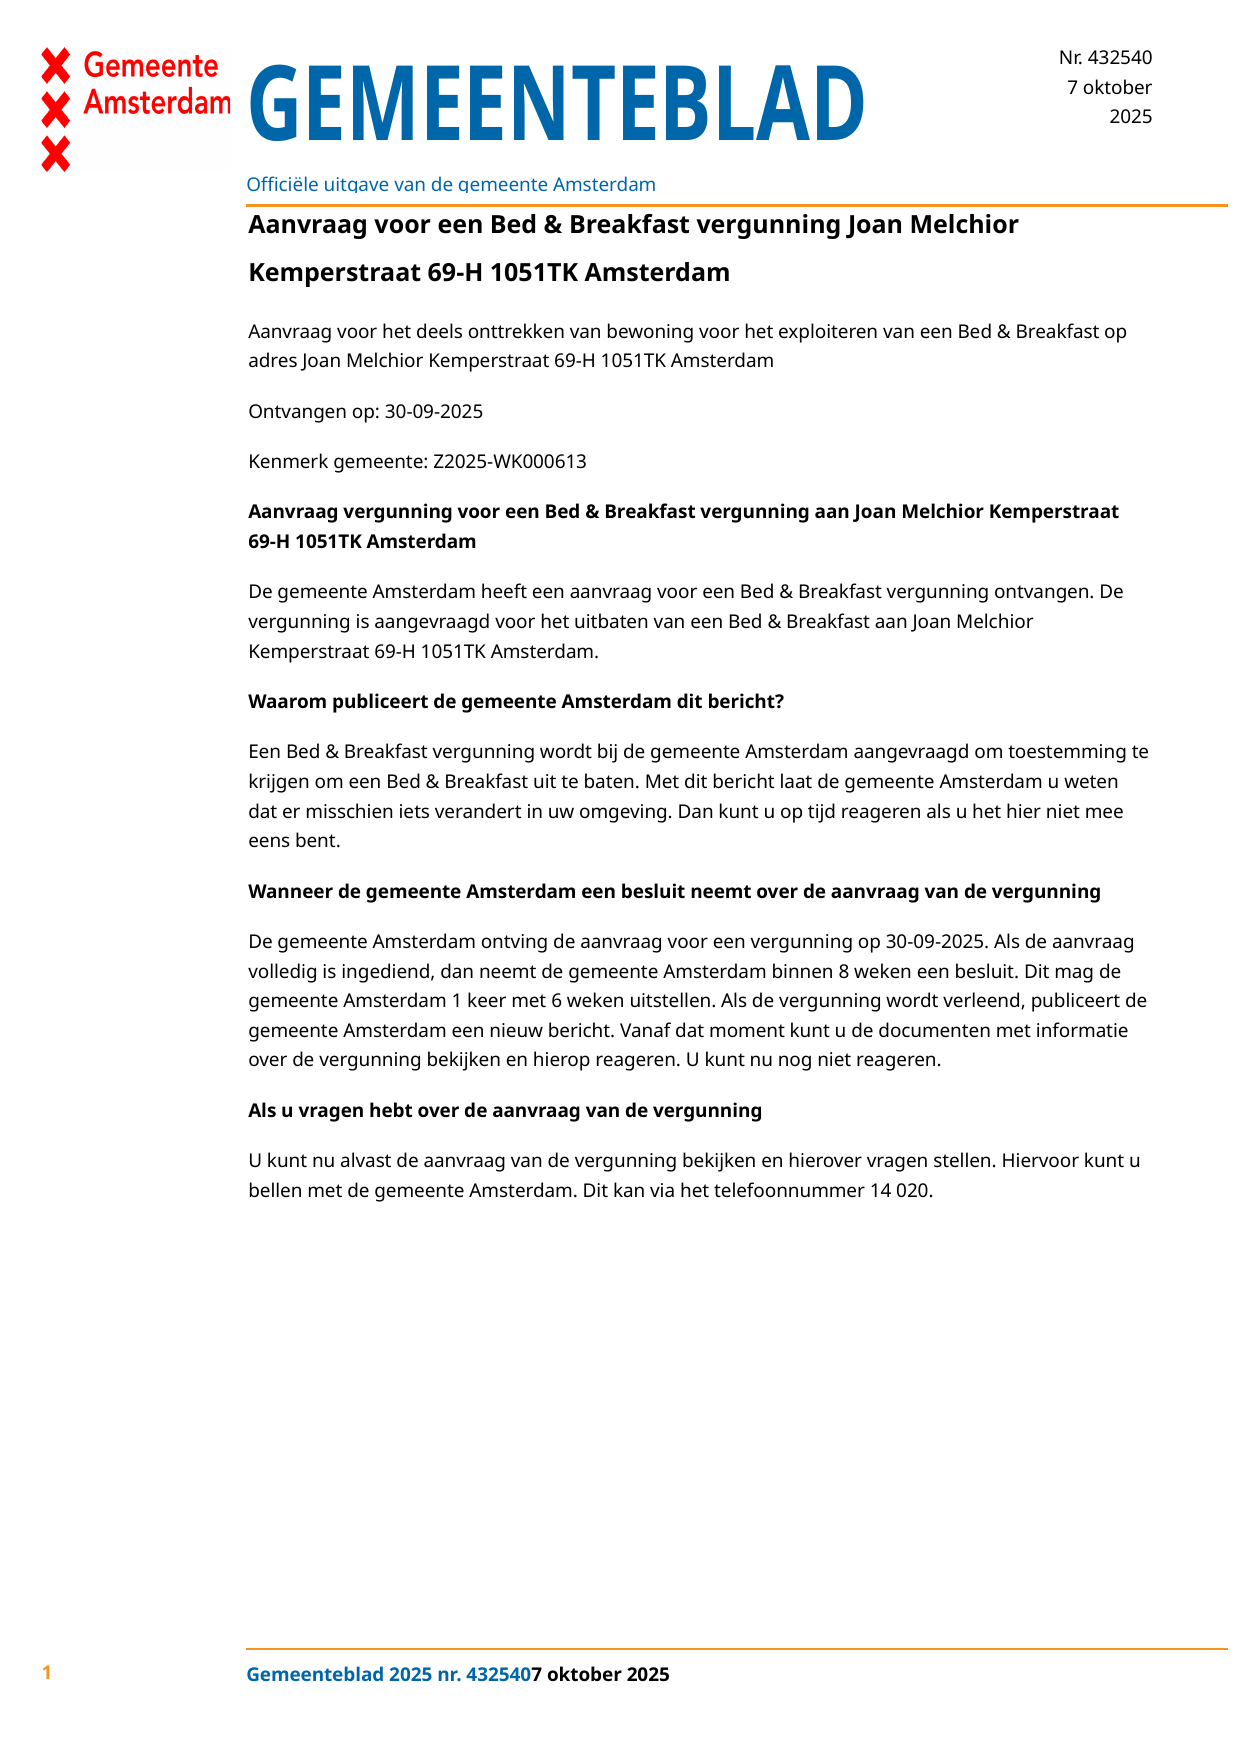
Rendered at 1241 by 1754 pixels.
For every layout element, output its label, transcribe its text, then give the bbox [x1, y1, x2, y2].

text U kunt nu alvast de aanvraag van de vergunning bekijken en hierover vragen stellen. Hiervoor kunt u bellen met de gemeente Amsterdam. Dit kan via het telefoonnummer 14 020. [248, 1147, 1152, 1203]
text Een Bed & Breakfast vergunning wordt bij de gemeente Amsterdam aangevraagd om toestemming te krijgen om een Bed & Breakfast uit te baten. Met dit bericht laat de gemeente Amsterdam u weten dat er misschien iets verandert in uw omgeving. Dan kunt u op tijd reageren als u het hier niet mee eens bent. [248, 739, 1152, 853]
text Aanvraag vergunning voor een Bed & Breakfast vergunning aan Joan Melchior Kemperstraat 69-H 1051TK Amsterdam [248, 499, 1152, 554]
text Kenmerk gemeente: Z2025-WK000613 [248, 448, 1152, 474]
text Als u vragen hebt over de aanvraag van de vergunning [248, 1097, 1152, 1123]
text De gemeente Amsterdam heeft een aanvraag voor een Bed & Breakfast vergunning ontvangen. De vergunning is aangevraagd voor het uitbaten van een Bed & Breakfast aan Joan Melchior Kemperstraat 69-H 1051TK Amsterdam. [248, 579, 1152, 664]
text Aanvraag voor het deels onttrekken van bewoning voor het exploiteren van een Bed & Breakfast op adres Joan Melchior Kemperstraat 69-H 1051TK Amsterdam [248, 318, 1152, 373]
text De gemeente Amsterdam ontving de aanvraag voor een vergunning op 30-09-2025. Als de aanvraag volledig is ingediend, dan neemt de gemeente Amsterdam binnen 8 weken een besluit. Dit mag de gemeente Amsterdam 1 keer met 6 weken uitstellen. Als de vergunning wordt verleend, publiceert de gemeente Amsterdam een nieuw bericht. Vanaf dat moment kunt u de documenten met informatie over de vergunning bekijken en hierop reageren. U kunt nu nog niet reageren. [248, 928, 1152, 1072]
text Waarom publiceert de gemeente Amsterdam dit bericht? [248, 688, 1152, 714]
text Ontvangen op: 30-09-2025 [248, 398, 1152, 424]
picture [41, 47, 231, 172]
text Aanvraag voor een Bed & Breakfast vergunning Joan Melchior Kemperstraat 69-H 1051TK Amsterdam [248, 207, 1152, 288]
text Wanneer de gemeente Amsterdam een besluit neemt over de aanvraag van de vergunning [248, 878, 1152, 904]
